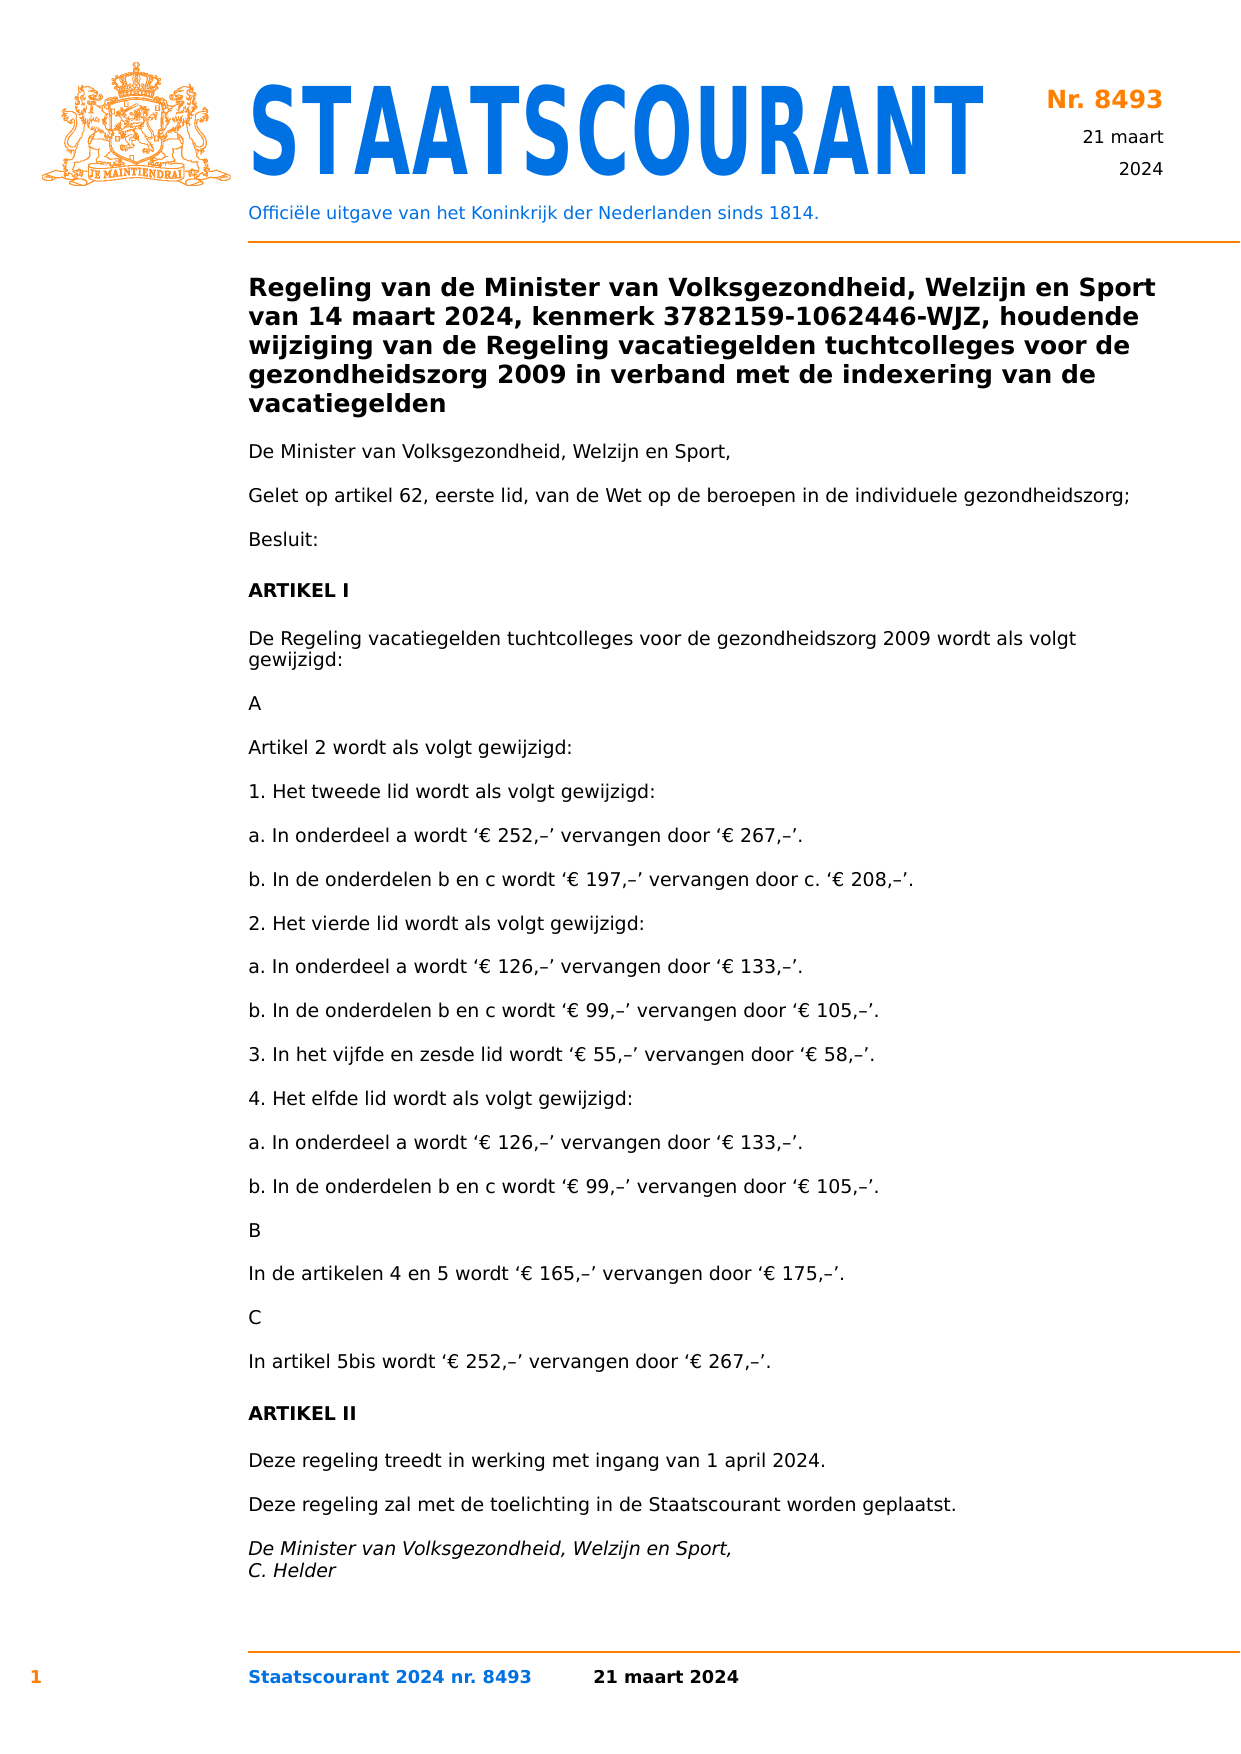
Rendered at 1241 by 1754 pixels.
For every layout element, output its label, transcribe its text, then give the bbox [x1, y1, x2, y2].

text a. In onderdeel a wordt ‘€ 126,–’ vervangen door ‘€ 133,–’. [248, 1132, 1163, 1154]
text In artikel 5bis wordt ‘€ 252,–’ vervangen door ‘€ 267,–’. [248, 1351, 1163, 1373]
text 2. Het vierde lid wordt als volgt gewijzigd: [248, 912, 1163, 934]
text Gelet op artikel 62, eerste lid, van de Wet op de beroepen in de individuele gezondheidszorg; [248, 484, 1163, 507]
text In de artikelen 4 en 5 wordt ‘€ 165,–’ vervangen door ‘€ 175,–’. [248, 1263, 1163, 1285]
text 3. In het vijfde en zesde lid wordt ‘€ 55,–’ vervangen door ‘€ 58,–’. [248, 1044, 1163, 1066]
table_header [25, 62, 248, 241]
text A [248, 693, 1163, 715]
text b. In de onderdelen b en c wordt ‘€ 99,–’ vervangen door ‘€ 105,–’. [248, 1176, 1163, 1198]
text a. In onderdeel a wordt ‘€ 252,–’ vervangen door ‘€ 267,–’. [248, 825, 1163, 847]
text De Minister van Volksgezondheid, Welzijn en Sport, C. Helder [248, 1538, 1163, 1582]
text Artikel 2 wordt als volgt gewijzigd: [248, 737, 1163, 759]
picture [41, 62, 231, 186]
subtitle ARTIKEL I [248, 580, 1163, 602]
subtitle ARTIKEL II [248, 1403, 1163, 1425]
table_cell Officiële uitgave van het Koninkrijk der Nederlanden sinds 1814. [248, 203, 1240, 241]
text C [248, 1307, 1163, 1329]
text b. In de onderdelen b en c wordt ‘€ 99,–’ vervangen door ‘€ 105,–’. [248, 1000, 1163, 1022]
table_cell 2024 [998, 153, 1240, 203]
table_header STAATSCOURANT [248, 62, 998, 203]
text 4. Het elfde lid wordt als volgt gewijzigd: [248, 1088, 1163, 1110]
text Deze regeling treedt in werking met ingang van 1 april 2024. [248, 1450, 1163, 1472]
text b. In de onderdelen b en c wordt ‘€ 197,–’ vervangen door c. ‘€ 208,–’. [248, 869, 1163, 891]
text 1. Het tweede lid wordt als volgt gewijzigd: [248, 781, 1163, 803]
table_cell 21 maart [998, 121, 1240, 153]
text a. In onderdeel a wordt ‘€ 126,–’ vervangen door ‘€ 133,–’. [248, 956, 1163, 978]
text De Minister van Volksgezondheid, Welzijn en Sport, [248, 441, 1163, 463]
text B [248, 1219, 1163, 1241]
text Besluit: [248, 528, 1163, 550]
text Deze regeling zal met de toelichting in de Staatscourant worden geplaatst. [248, 1494, 1163, 1516]
table_header Nr. 8493 [998, 62, 1240, 121]
subtitle Regeling van de Minister van Volksgezondheid, Welzijn en Sport van 14 maart 2024, kenmerk 3782159-1062446-WJZ, houdende wijziging van de Regeling vacatiegelden tuchtcolleges voor de gezondheidszorg 2009 in verband met de indexering van de vacatiegelden [248, 273, 1163, 419]
text De Regeling vacatiegelden tuchtcolleges voor de gezondheidszorg 2009 wordt als volgt gewijzigd: [248, 627, 1163, 671]
